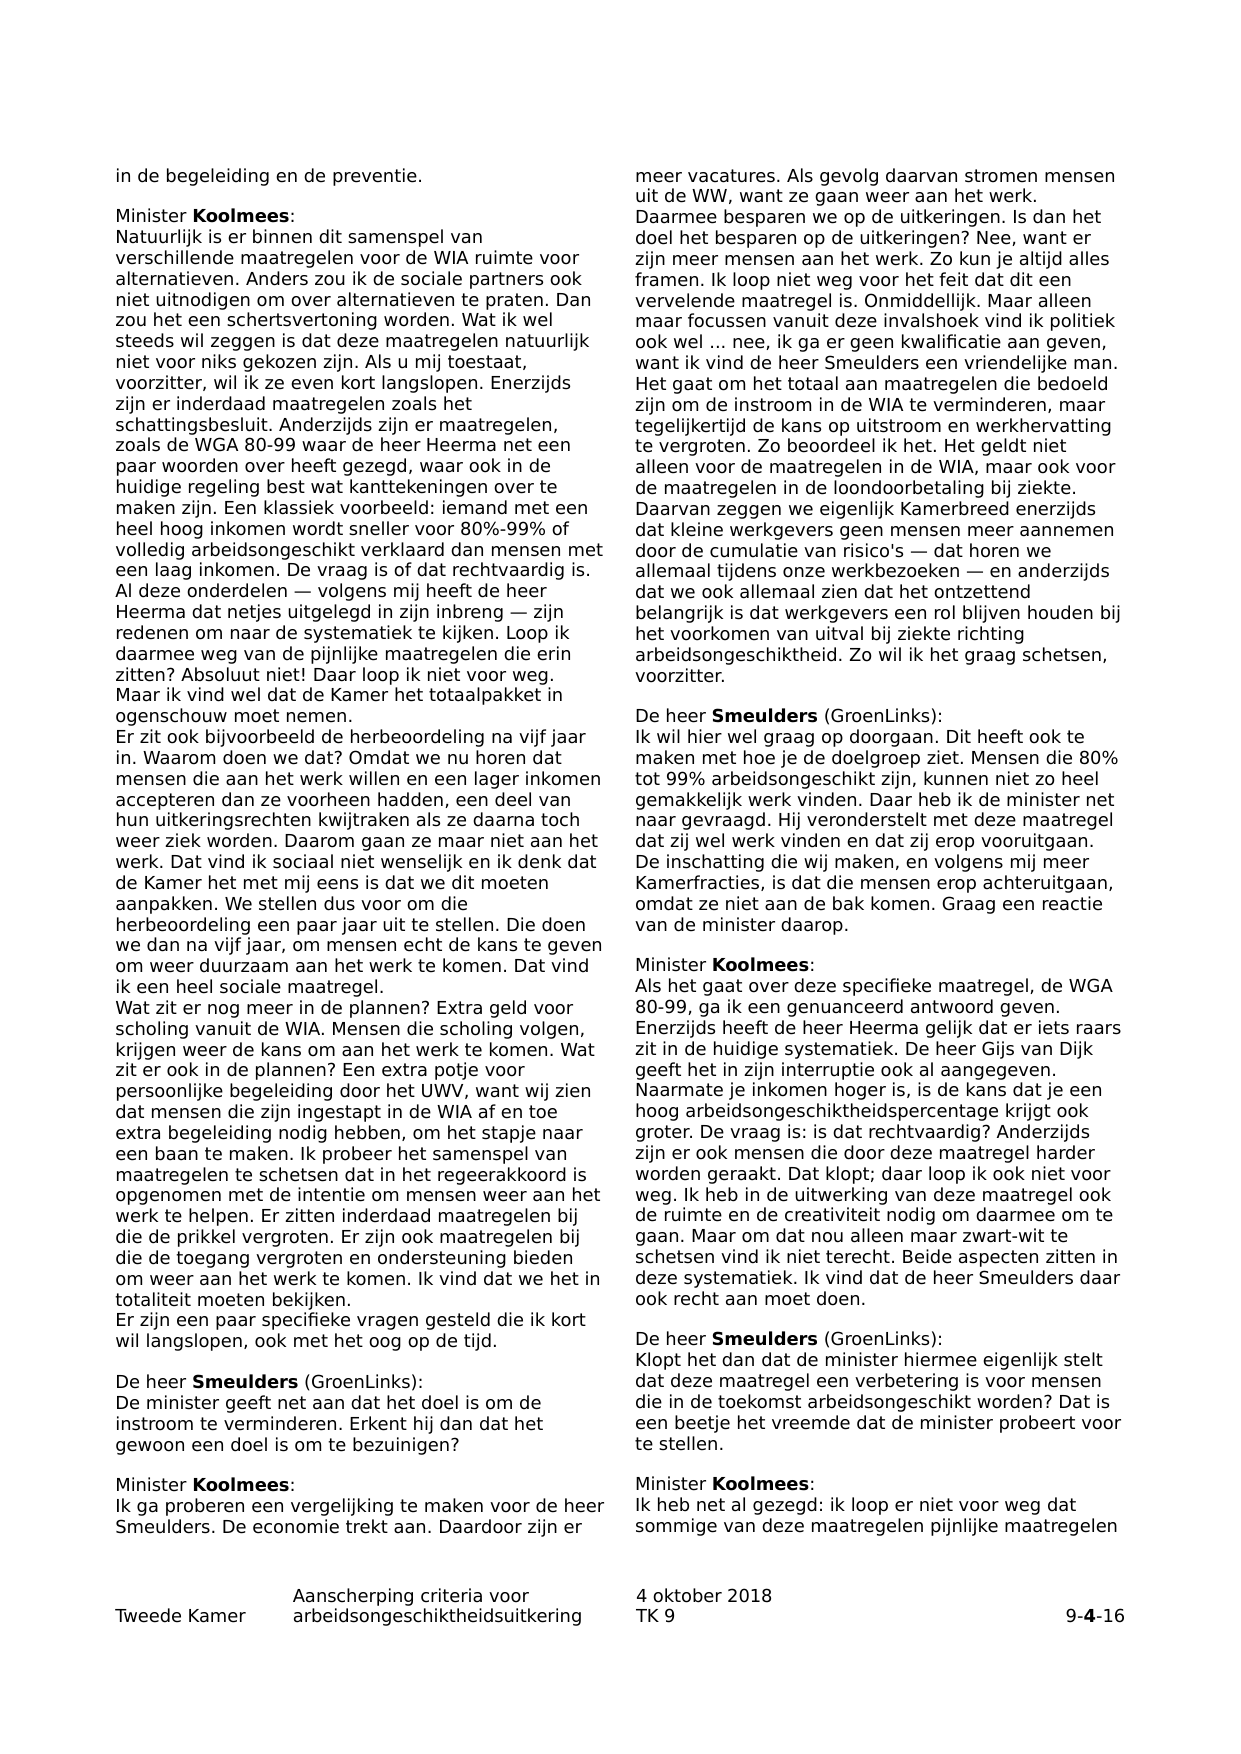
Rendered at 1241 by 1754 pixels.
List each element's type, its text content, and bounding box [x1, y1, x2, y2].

text Minister Koolmees: [115, 1475, 605, 1496]
text Ik wil hier wel graag op doorgaan. Dit heeft ook te maken met hoe je de doelgroep ziet. Mensen die 80% tot 99% arbeidsongeschikt zijn, kunnen niet zo heel gemakkelijk werk vinden. Daar heb ik de minister net naar gevraagd. Hij veronderstelt met deze maatregel dat zij wel werk vinden en dat zij erop vooruitgaan. De inschatting die wij maken, en volgens mij meer Kamerfracties, is dat die mensen erop achteruitgaan, omdat ze niet aan de bak komen. Graag een reactie van de minister daarop. [635, 727, 1125, 935]
text De heer Smeulders (GroenLinks): [115, 1372, 605, 1393]
text De minister geeft net aan dat het doel is om de instroom te verminderen. Erkent hij dan dat het gewoon een doel is om te bezuinigen? [115, 1393, 605, 1455]
text Ik heb net al gezegd: ik loop er niet voor weg dat sommige van deze maatregelen pijnlijke maatregelen [635, 1495, 1125, 1537]
text Minister Koolmees: [635, 955, 1125, 976]
text in de begeleiding en de preventie. [115, 165, 605, 186]
text Als het gaat over deze specifieke maatregel, de WGA 80-99, ga ik een genuanceerd antwoord geven. Enerzijds heeft de heer Heerma gelijk dat er iets raars zit in de huidige systematiek. De heer Gijs van Dijk geeft het in zijn interruptie ook al aangegeven. Naarmate je inkomen hoger is, is de kans dat je een hoog arbeidsongeschiktheidspercentage krijgt ook groter. De vraag is: is dat rechtvaardig? Anderzijds zijn er ook mensen die door deze maatregel harder worden geraakt. Dat klopt; daar loop ik ook niet voor weg. Ik heb in de uitwerking van deze maatregel ook de ruimte en de creativiteit nodig om daarmee om te gaan. Maar om dat nou alleen maar zwart-wit te schetsen vind ik niet terecht. Beide aspecten zitten in deze systematiek. Ik vind dat de heer Smeulders daar ook recht aan moet doen. [635, 976, 1125, 1309]
text Er zit ook bijvoorbeeld de herbeoordeling na vijf jaar in. Waarom doen we dat? Omdat we nu horen dat mensen die aan het werk willen en een lager inkomen accepteren dan ze voorheen hadden, een deel van hun uitkeringsrechten kwijtraken als ze daarna toch weer ziek worden. Daarom gaan ze maar niet aan het werk. Dat vind ik sociaal niet wenselijk en ik denk dat de Kamer het met mij eens is dat we dit moeten aanpakken. We stellen dus voor om die herbeoordeling een paar jaar uit te stellen. Die doen we dan na vijf jaar, om mensen echt de kans te geven om weer duurzaam aan het werk te komen. Dat vind ik een heel sociale maatregel. [115, 727, 605, 998]
text Minister Koolmees: [635, 1474, 1125, 1495]
text Wat zit er nog meer in de plannen? Extra geld voor scholing vanuit de WIA. Mensen die scholing volgen, krijgen weer de kans om aan het werk te komen. Wat zit er ook in de plannen? Een extra potje voor persoonlijke begeleiding door het UWV, want wij zien dat mensen die zijn ingestapt in de WIA af en toe extra begeleiding nodig hebben, om het stapje naar een baan te maken. Ik probeer het samenspel van maatregelen te schetsen dat in het regeerakkoord is opgenomen met de intentie om mensen weer aan het werk te helpen. Er zitten inderdaad maatregelen bij die de prikkel vergroten. Er zijn ook maatregelen bij die de toegang vergroten en ondersteuning bieden om weer aan het werk te komen. Ik vind dat we het in totaliteit moeten bekijken. [115, 998, 605, 1310]
text Er zijn een paar specifieke vragen gesteld die ik kort wil langslopen, ook met het oog op de tijd. [115, 1310, 605, 1352]
text De heer Smeulders (GroenLinks): [635, 1329, 1125, 1350]
text Ik ga proberen een vergelijking te maken voor de heer Smeulders. De economie trekt aan. Daardoor zijn er [115, 1496, 605, 1537]
text De heer Smeulders (GroenLinks): [635, 706, 1125, 727]
text meer vacatures. Als gevolg daarvan stromen mensen uit de WW, want ze gaan weer aan het werk. Daarmee besparen we op de uitkeringen. Is dan het doel het besparen op de uitkeringen? Nee, want er zijn meer mensen aan het werk. Zo kun je altijd alles framen. Ik loop niet weg voor het feit dat dit een vervelende maatregel is. Onmiddellijk. Maar alleen maar focussen vanuit deze invalshoek vind ik politiek ook wel ... nee, ik ga er geen kwalificatie aan geven, want ik vind de heer Smeulders een vriendelijke man. Het gaat om het totaal aan maatregelen die bedoeld zijn om de instroom in de WIA te verminderen, maar tegelijkertijd de kans op uitstroom en werkhervatting te vergroten. Zo beoordeel ik het. Het geldt niet alleen voor de maatregelen in de WIA, maar ook voor de maatregelen in de loondoorbetaling bij ziekte. Daarvan zeggen we eigenlijk Kamerbreed enerzijds dat kleine werkgevers geen mensen meer aannemen door de cumulatie van risico's — dat horen we allemaal tijdens onze werkbezoeken — en anderzijds dat we ook allemaal zien dat het ontzettend belangrijk is dat werkgevers een rol blijven houden bij het voorkomen van uitval bij ziekte richting arbeidsongeschiktheid. Zo wil ik het graag schetsen, voorzitter. [635, 165, 1125, 686]
text Natuurlijk is er binnen dit samenspel van verschillende maatregelen voor de WIA ruimte voor alternatieven. Anders zou ik de sociale partners ook niet uitnodigen om over alternatieven te praten. Dan zou het een schertsvertoning worden. Wat ik wel steeds wil zeggen is dat deze maatregelen natuurlijk niet voor niks gekozen zijn. Als u mij toestaat, voorzitter, wil ik ze even kort langslopen. Enerzijds zijn er inderdaad maatregelen zoals het schattingsbesluit. Anderzijds zijn er maatregelen, zoals de WGA 80-99 waar de heer Heerma net een paar woorden over heeft gezegd, waar ook in de huidige regeling best wat kanttekeningen over te maken zijn. Een klassiek voorbeeld: iemand met een heel hoog inkomen wordt sneller voor 80%-99% of volledig arbeidsongeschikt verklaard dan mensen met een laag inkomen. De vraag is of dat rechtvaardig is. Al deze onderdelen — volgens mij heeft de heer Heerma dat netjes uitgelegd in zijn inbreng — zijn redenen om naar de systematiek te kijken. Loop ik daarmee weg van de pijnlijke maatregelen die erin zitten? Absoluut niet! Daar loop ik niet voor weg. Maar ik vind wel dat de Kamer het totaalpakket in ogenschouw moet nemen. [115, 227, 605, 727]
text Klopt het dan dat de minister hiermee eigenlijk stelt dat deze maatregel een verbetering is voor mensen die in de toekomst arbeidsongeschikt worden? Dat is een beetje het vreemde dat de minister probeert voor te stellen. [635, 1350, 1125, 1454]
text Minister Koolmees: [115, 206, 605, 227]
